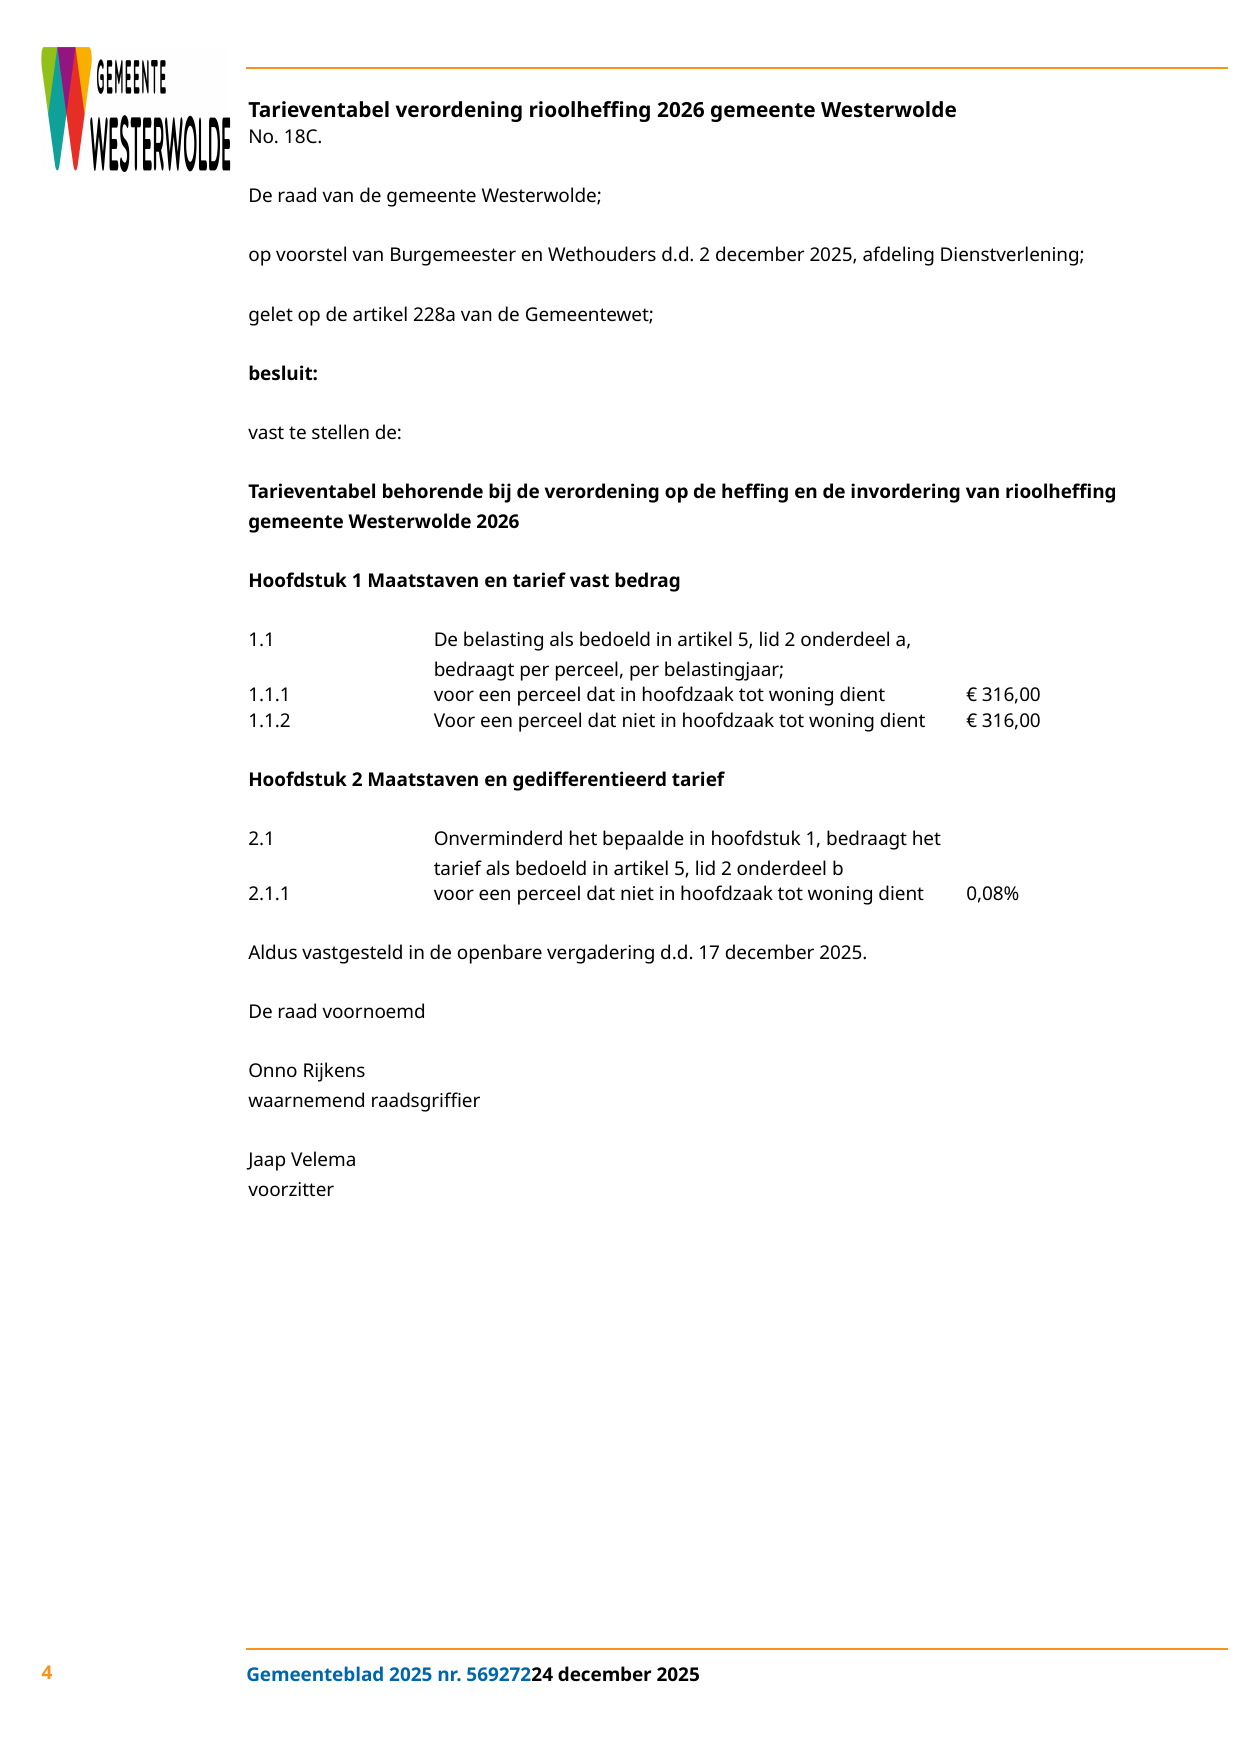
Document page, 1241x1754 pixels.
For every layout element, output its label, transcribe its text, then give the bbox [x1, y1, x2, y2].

table_header 2.1 [248, 825, 433, 881]
table_header [966, 825, 1152, 881]
text besluit: [248, 360, 1152, 386]
text Hoofdstuk 1 Maatstaven en tarief vast bedrag [248, 567, 1152, 593]
text Hoofdstuk 2 Maatstaven en gedifferentieerd tarief [248, 766, 1152, 792]
text Tarieventabel verordening rioolheffing 2026 gemeente Westerwolde [248, 95, 1152, 123]
table_header Onverminderd het bepaalde in hoofdstuk 1, bedraagt het tarief als bedoeld in artikel 5, lid 2 onderdeel b [434, 825, 966, 881]
text Tarieventabel behorende bij de verordening op de heffing en de invordering van rioolheffing gemeente Westerwolde 2026 [248, 478, 1152, 534]
text No. 18C. [248, 123, 1152, 149]
table_header [966, 626, 1152, 682]
text op voorstel van Burgemeester en Wethouders d.d. 2 december 2025, afdeling Dienstverlening; [248, 242, 1152, 267]
table_header 1.1 [248, 626, 433, 682]
table_cell 2.1.1 [248, 881, 433, 906]
table_cell 1.1.2 [248, 708, 433, 733]
table_cell 0,08% [966, 881, 1152, 906]
table_header De belasting als bedoeld in artikel 5, lid 2 onderdeel a, bedraagt per perceel, per belastingjaar; [434, 626, 966, 682]
table_cell € 316,00 [966, 682, 1152, 707]
text voorzitter [248, 1176, 1152, 1201]
table_cell Voor een perceel dat niet in hoofdzaak tot woning dient [434, 708, 966, 733]
text De raad voornoemd [248, 998, 1152, 1024]
text Jaap Velema [248, 1146, 1152, 1172]
text Aldus vastgesteld in de openbare vergadering d.d. 17 december 2025. [248, 939, 1152, 965]
text vast te stellen de: [248, 419, 1152, 445]
table_cell 1.1.1 [248, 682, 433, 707]
table_cell € 316,00 [966, 708, 1152, 733]
picture [41, 47, 231, 172]
text Onno Rijkens [248, 1057, 1152, 1083]
table_cell voor een perceel dat in hoofdzaak tot woning dient [434, 682, 966, 707]
text waarnemend raadsgriffier [248, 1087, 1152, 1113]
text De raad van de gemeente Westerwolde; [248, 182, 1152, 208]
text gelet op de artikel 228a van de Gemeentewet; [248, 301, 1152, 327]
table_cell voor een perceel dat niet in hoofdzaak tot woning dient [434, 881, 966, 906]
